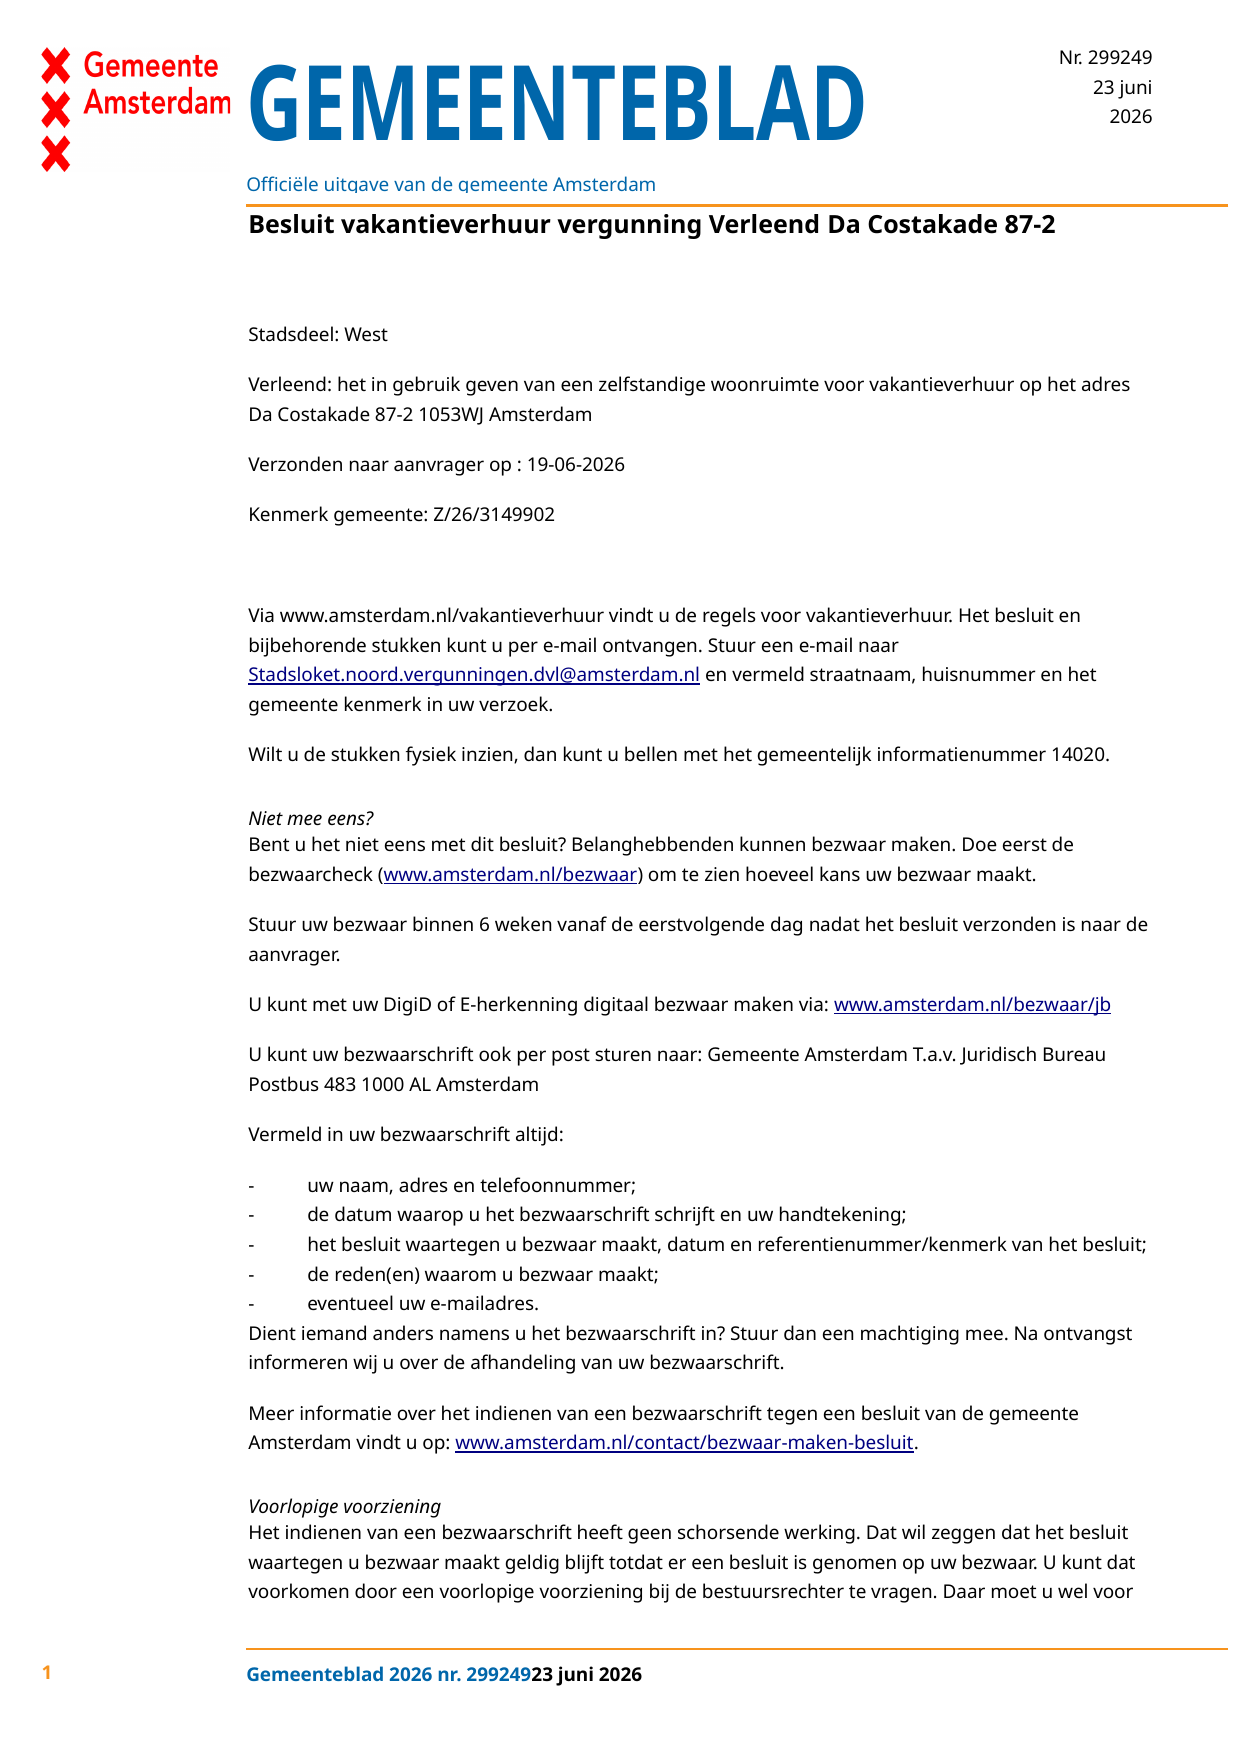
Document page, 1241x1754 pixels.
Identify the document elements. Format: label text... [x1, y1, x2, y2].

text Wilt u de stukken fysiek inzien, dan kunt u bellen met het gemeentelijk informatienummer 14020. [248, 742, 1152, 767]
text Verleend: het in gebruik geven van een zelfstandige woonruimte voor vakantieverhuur op het adres Da Costakade 87-2 1053WJ Amsterdam [248, 371, 1152, 426]
text Via www.amsterdam.nl/vakantieverhuur vindt u de regels voor vakantieverhuur. Het besluit en bijbehorende stukken kunt u per e-mail ontvangen. Stuur een e-mail naar Stadsloket.noord.vergunningen.dvl@amsterdam.nl en vermeld straatnaam, huisnummer en het gemeente kenmerk in uw verzoek. [248, 602, 1152, 717]
picture [41, 47, 231, 172]
text Besluit vakantieverhuur vergunning Verleend Da Costakade 87-2 [248, 207, 1152, 241]
text Bent u het niet eens met dit besluit? Belanghebbenden kunnen bezwaar maken. Doe eerst de bezwaarcheck (www.amsterdam.nl/bezwaar) om te zien hoeveel kans uw bezwaar maakt. [248, 831, 1152, 887]
text Stuur uw bezwaar binnen 6 weken vanaf de eerstvolgende dag nadat het besluit verzonden is naar de aanvrager. [248, 911, 1152, 967]
text Dient iemand anders namens u het bezwaarschrift in? Stuur dan een machtiging mee. Na ontvangst informeren wij u over de afhandeling van uw bezwaarschrift. [248, 1320, 1152, 1375]
list eventueel uw e-mailadres. [248, 1290, 1152, 1316]
text U kunt met uw DigiD of E-herkenning digitaal bezwaar maken via: www.amsterdam.nl/bezwaar/jb [248, 991, 1152, 1017]
list de datum waarop u het bezwaarschrift schrijft en uw handtekening; [248, 1202, 1152, 1227]
text U kunt uw bezwaarschrift ook per post sturen naar: Gemeente Amsterdam T.a.v. Juridisch Bureau Postbus 483 1000 AL Amsterdam [248, 1042, 1152, 1097]
text Niet mee eens? [248, 806, 1152, 831]
text Meer informatie over het indienen van een bezwaarschrift tegen een besluit van de gemeente Amsterdam vindt u op: www.amsterdam.nl/contact/bezwaar-maken-besluit. [248, 1400, 1152, 1455]
text Verzonden naar aanvrager op : 19-06-2026 [248, 451, 1152, 477]
list het besluit waartegen u bezwaar maakt, datum en referentienummer/kenmerk van het besluit; [248, 1231, 1152, 1257]
text Kenmerk gemeente: Z/26/3149902 [248, 502, 1152, 527]
list uw naam, adres en telefoonnummer; [248, 1172, 1152, 1198]
text Vermeld in uw bezwaarschrift altijd: [248, 1122, 1152, 1147]
text Voorlopige voorziening [248, 1493, 1152, 1519]
text Het indienen van een bezwaarschrift heeft geen schorsende werking. Dat wil zeggen dat het besluit waartegen u bezwaar maakt geldig blijft totdat er een besluit is genomen op uw bezwaar. U kunt dat voorkomen door een voorlopige voorziening bij de bestuursrechter te vragen. Daar moet u wel voor [248, 1519, 1152, 1604]
list de reden(en) waarom u bezwaar maakt; [248, 1261, 1152, 1287]
text Stadsdeel: West [248, 321, 1152, 346]
